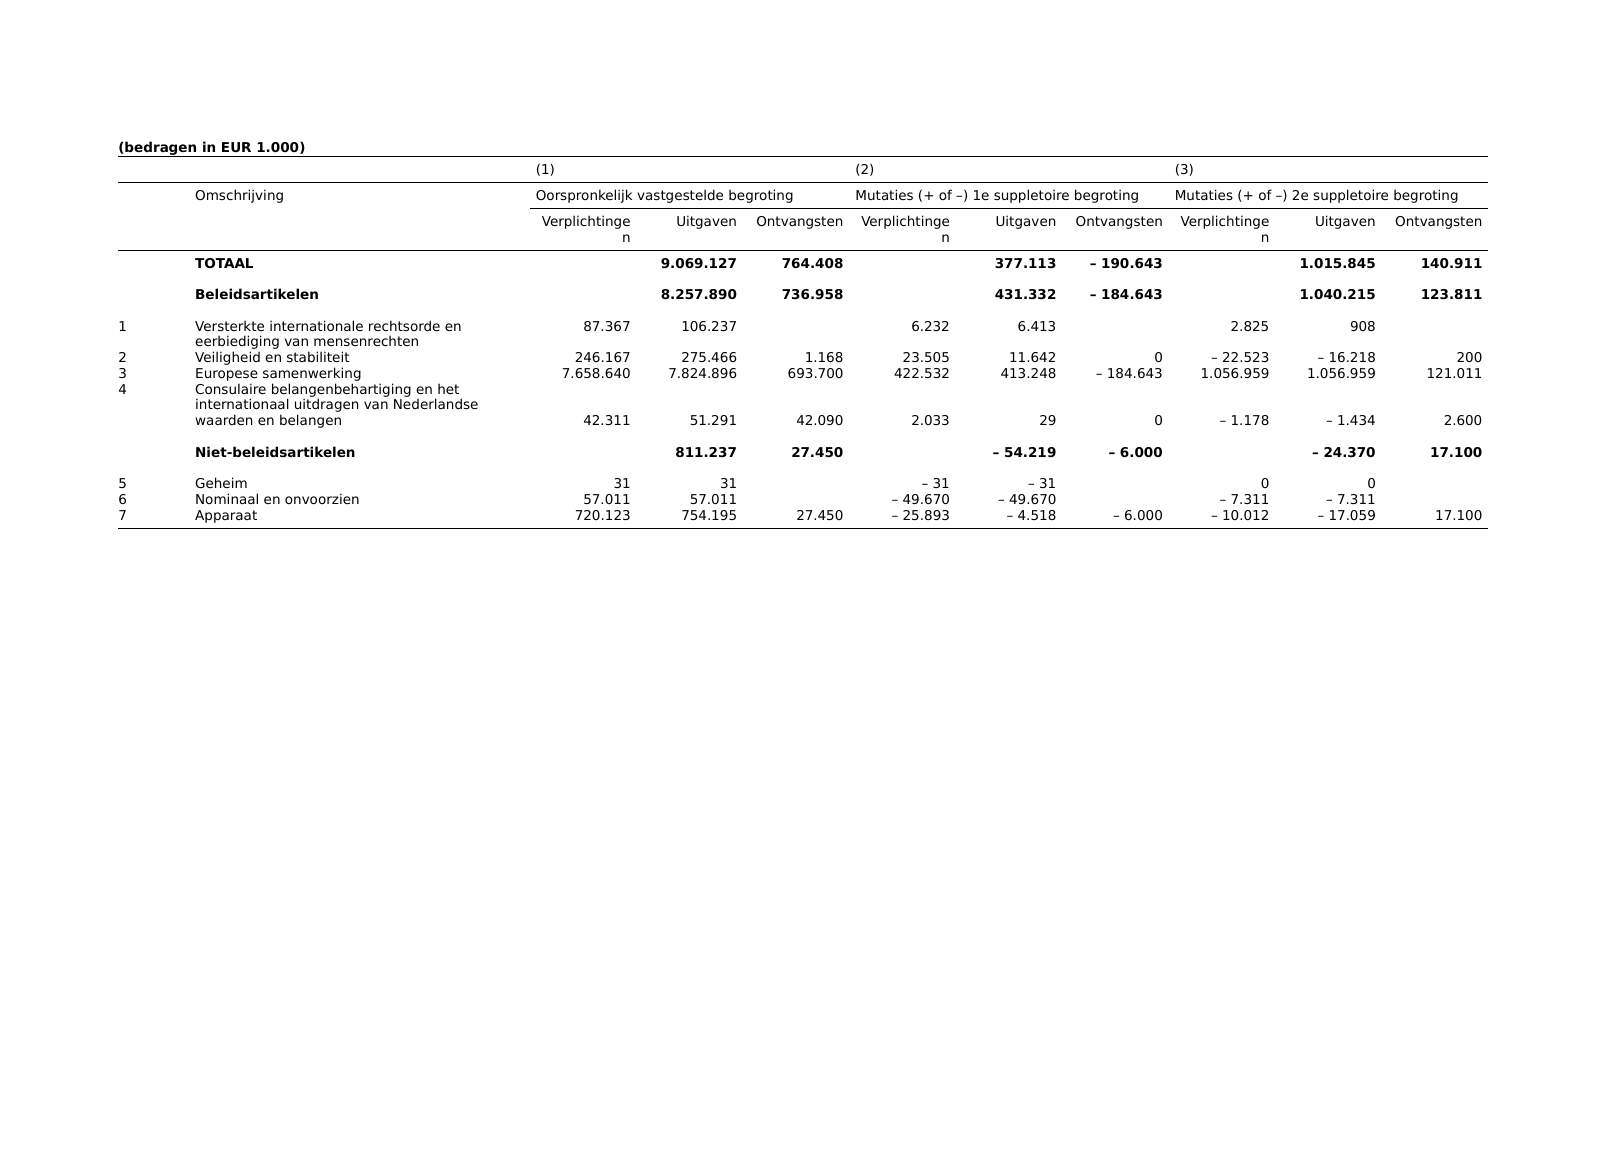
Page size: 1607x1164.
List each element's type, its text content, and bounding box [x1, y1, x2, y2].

table_cell [1381, 271, 1488, 287]
table_cell [1275, 271, 1381, 287]
table_cell [1169, 287, 1275, 303]
table_cell 42.311 [530, 413, 636, 429]
table_cell Verplichtingen [1169, 209, 1275, 250]
table_cell (1) [530, 157, 849, 182]
table_cell [636, 381, 743, 413]
table_cell Consulaire belangenbehartiging en het internationaal uitdragen van Nederlandse [189, 381, 530, 413]
table_cell (3) [1169, 157, 1488, 182]
table_cell 5 [118, 476, 153, 492]
table_cell [1275, 381, 1381, 413]
table_cell [154, 413, 189, 429]
table_cell 8.257.890 [636, 287, 743, 303]
table_cell [956, 460, 1062, 476]
table_cell 720.123 [530, 507, 636, 528]
table_cell 106.237 [636, 319, 743, 350]
table_cell [189, 429, 530, 444]
table_cell Ontvangsten [1062, 209, 1168, 250]
table_cell [189, 303, 530, 318]
table_cell [154, 350, 189, 366]
table_cell 1.015.845 [1275, 251, 1381, 271]
table_cell – 184.643 [1062, 366, 1168, 381]
table_header (bedragen in EUR 1.000) [118, 140, 1488, 156]
table_cell [636, 303, 743, 318]
table_cell [154, 251, 189, 271]
table_cell 1.056.959 [1169, 366, 1275, 381]
table_cell [849, 303, 956, 318]
table_cell 2 [118, 350, 153, 366]
table_cell [1275, 460, 1381, 476]
table_cell – 31 [956, 476, 1062, 492]
table_cell [118, 251, 153, 271]
table_cell [118, 303, 153, 318]
table_cell [743, 271, 849, 287]
table_cell [1381, 381, 1488, 413]
table_cell – 49.670 [849, 492, 956, 507]
table_cell – 24.370 [1275, 444, 1381, 460]
table_cell 6 [118, 492, 153, 507]
table_cell [636, 460, 743, 476]
table_cell – 6.000 [1062, 444, 1168, 460]
table_cell – 7.311 [1169, 492, 1275, 507]
table_cell [154, 319, 189, 350]
table_cell [1169, 303, 1275, 318]
table_cell [743, 460, 849, 476]
table_cell – 31 [849, 476, 956, 492]
table_cell [1381, 303, 1488, 318]
table_cell 29 [956, 413, 1062, 429]
table_cell 2.825 [1169, 319, 1275, 350]
table_cell – 184.643 [1062, 287, 1168, 303]
table_cell [118, 413, 153, 429]
table_cell Beleidsartikelen [189, 287, 530, 303]
table_cell – 4.518 [956, 507, 1062, 528]
table_cell 908 [1275, 319, 1381, 350]
table_cell 4 [118, 381, 153, 413]
table_cell Mutaties (+ of –) 1e suppletoire begroting [849, 183, 1168, 208]
table_cell Europese samenwerking [189, 366, 530, 381]
table_cell [849, 271, 956, 287]
table_cell 31 [530, 476, 636, 492]
table_cell [743, 381, 849, 413]
table_cell Uitgaven [956, 209, 1062, 250]
table_cell [154, 287, 189, 303]
table_cell [154, 183, 189, 208]
table_cell 811.237 [636, 444, 743, 460]
table_cell [1381, 492, 1488, 507]
table_cell 0 [1169, 476, 1275, 492]
table_cell Ontvangsten [743, 209, 849, 250]
table_cell 57.011 [530, 492, 636, 507]
table_cell [118, 271, 153, 287]
table_cell [849, 251, 956, 271]
table_cell Geheim [189, 476, 530, 492]
table_cell [530, 271, 636, 287]
table_cell [636, 429, 743, 444]
table_cell 31 [636, 476, 743, 492]
table_cell 7 [118, 507, 153, 528]
table_cell 764.408 [743, 251, 849, 271]
table_cell [118, 157, 153, 182]
table_cell – 7.311 [1275, 492, 1381, 507]
table_cell 2.600 [1381, 413, 1488, 429]
table_cell [154, 460, 189, 476]
table_cell [743, 303, 849, 318]
table_cell [189, 208, 530, 250]
table_cell 23.505 [849, 350, 956, 366]
table_cell [1275, 429, 1381, 444]
table_cell 246.167 [530, 350, 636, 366]
table_cell [1062, 476, 1168, 492]
table_cell 7.824.896 [636, 366, 743, 381]
table_cell [849, 460, 956, 476]
table_cell 736.958 [743, 287, 849, 303]
table_cell [1062, 303, 1168, 318]
table_cell [154, 208, 189, 250]
table_cell [1062, 429, 1168, 444]
table_cell (2) [849, 157, 1168, 182]
table_cell [154, 507, 189, 528]
table_cell – 17.059 [1275, 507, 1381, 528]
table_cell 1.040.215 [1275, 287, 1381, 303]
table_cell Apparaat [189, 507, 530, 528]
table_cell [1169, 429, 1275, 444]
table_cell Niet-beleidsartikelen [189, 444, 530, 460]
table_cell [743, 429, 849, 444]
table_cell 11.642 [956, 350, 1062, 366]
table_cell [530, 381, 636, 413]
table_cell Oorspronkelijk vastgestelde begroting [530, 183, 849, 208]
table_cell 6.413 [956, 319, 1062, 350]
table_cell [1169, 251, 1275, 271]
table_cell [849, 444, 956, 460]
table_cell 87.367 [530, 319, 636, 350]
table_cell [849, 381, 956, 413]
table_cell [530, 303, 636, 318]
table_cell 7.658.640 [530, 366, 636, 381]
table_cell [154, 157, 189, 182]
table_cell [118, 429, 153, 444]
table_cell [1062, 381, 1168, 413]
table_cell [154, 444, 189, 460]
table_cell – 190.643 [1062, 251, 1168, 271]
table_cell – 16.218 [1275, 350, 1381, 366]
table_cell [956, 429, 1062, 444]
table_cell [743, 476, 849, 492]
table_cell – 22.523 [1169, 350, 1275, 366]
table_cell 1 [118, 319, 153, 350]
table_cell [1275, 303, 1381, 318]
table_cell Uitgaven [636, 209, 743, 250]
table_cell 0 [1275, 476, 1381, 492]
table_cell Uitgaven [1275, 209, 1381, 250]
table_cell [530, 460, 636, 476]
table_cell 140.911 [1381, 251, 1488, 271]
table_cell [118, 460, 153, 476]
table_cell 413.248 [956, 366, 1062, 381]
table_cell [118, 183, 153, 208]
table_cell TOTAAL [189, 251, 530, 271]
table_cell 0 [1062, 413, 1168, 429]
table_cell [154, 381, 189, 413]
table_cell 693.700 [743, 366, 849, 381]
table_cell – 1.434 [1275, 413, 1381, 429]
table_cell 275.466 [636, 350, 743, 366]
table_cell 121.011 [1381, 366, 1488, 381]
table_cell 17.100 [1381, 444, 1488, 460]
table_cell [154, 271, 189, 287]
table_cell Nominaal en onvoorzien [189, 492, 530, 507]
table_cell [636, 271, 743, 287]
table_cell Versterkte internationale rechtsorde en eerbiediging van mensenrechten [189, 319, 530, 350]
table_cell [189, 157, 530, 182]
table_cell [956, 303, 1062, 318]
table_cell [1381, 319, 1488, 350]
table_cell [154, 429, 189, 444]
table_cell 9.069.127 [636, 251, 743, 271]
table_cell – 25.893 [849, 507, 956, 528]
table_cell [530, 287, 636, 303]
table_cell [956, 271, 1062, 287]
table_cell – 54.219 [956, 444, 1062, 460]
table_cell 377.113 [956, 251, 1062, 271]
table_cell [154, 303, 189, 318]
table_cell [530, 444, 636, 460]
table_cell [1062, 271, 1168, 287]
table_cell [189, 460, 530, 476]
table_cell [1169, 271, 1275, 287]
table_cell Veiligheid en stabiliteit [189, 350, 530, 366]
table_cell [743, 492, 849, 507]
table_cell [1169, 381, 1275, 413]
table_cell 27.450 [743, 507, 849, 528]
table_cell 422.532 [849, 366, 956, 381]
table_cell [154, 492, 189, 507]
table_cell waarden en belangen [189, 413, 530, 429]
table_cell Verplichtingen [530, 209, 636, 250]
table_cell 3 [118, 366, 153, 381]
table_cell 200 [1381, 350, 1488, 366]
table_cell 2.033 [849, 413, 956, 429]
table_cell [154, 366, 189, 381]
table_cell [118, 208, 153, 250]
table_cell Ontvangsten [1381, 209, 1488, 250]
table_cell [743, 319, 849, 350]
table_cell [1062, 460, 1168, 476]
table_cell 6.232 [849, 319, 956, 350]
table_cell – 6.000 [1062, 507, 1168, 528]
table_cell 27.450 [743, 444, 849, 460]
table_cell [1169, 444, 1275, 460]
table_cell [849, 287, 956, 303]
table_cell [1062, 319, 1168, 350]
table_cell [189, 271, 530, 287]
table_cell [118, 287, 153, 303]
table_cell 51.291 [636, 413, 743, 429]
table_cell 0 [1062, 350, 1168, 366]
table_cell 57.011 [636, 492, 743, 507]
table_cell 1.056.959 [1275, 366, 1381, 381]
table_cell Omschrijving [189, 183, 530, 208]
table_cell 1.168 [743, 350, 849, 366]
table_cell – 10.012 [1169, 507, 1275, 528]
table_cell [530, 251, 636, 271]
table_cell [154, 476, 189, 492]
table_cell 431.332 [956, 287, 1062, 303]
table_cell [1062, 492, 1168, 507]
table_cell Verplichtingen [849, 209, 956, 250]
table_cell 123.811 [1381, 287, 1488, 303]
table_cell 17.100 [1381, 507, 1488, 528]
table_cell Mutaties (+ of –) 2e suppletoire begroting [1169, 183, 1488, 208]
table_cell [956, 381, 1062, 413]
table_cell [530, 429, 636, 444]
table_cell [1381, 476, 1488, 492]
table_cell 42.090 [743, 413, 849, 429]
table_cell – 49.670 [956, 492, 1062, 507]
table_cell 754.195 [636, 507, 743, 528]
table_cell [1169, 460, 1275, 476]
table_cell [1381, 429, 1488, 444]
table_cell – 1.178 [1169, 413, 1275, 429]
table_cell [849, 429, 956, 444]
table_cell [1381, 460, 1488, 476]
table_cell [118, 444, 153, 460]
